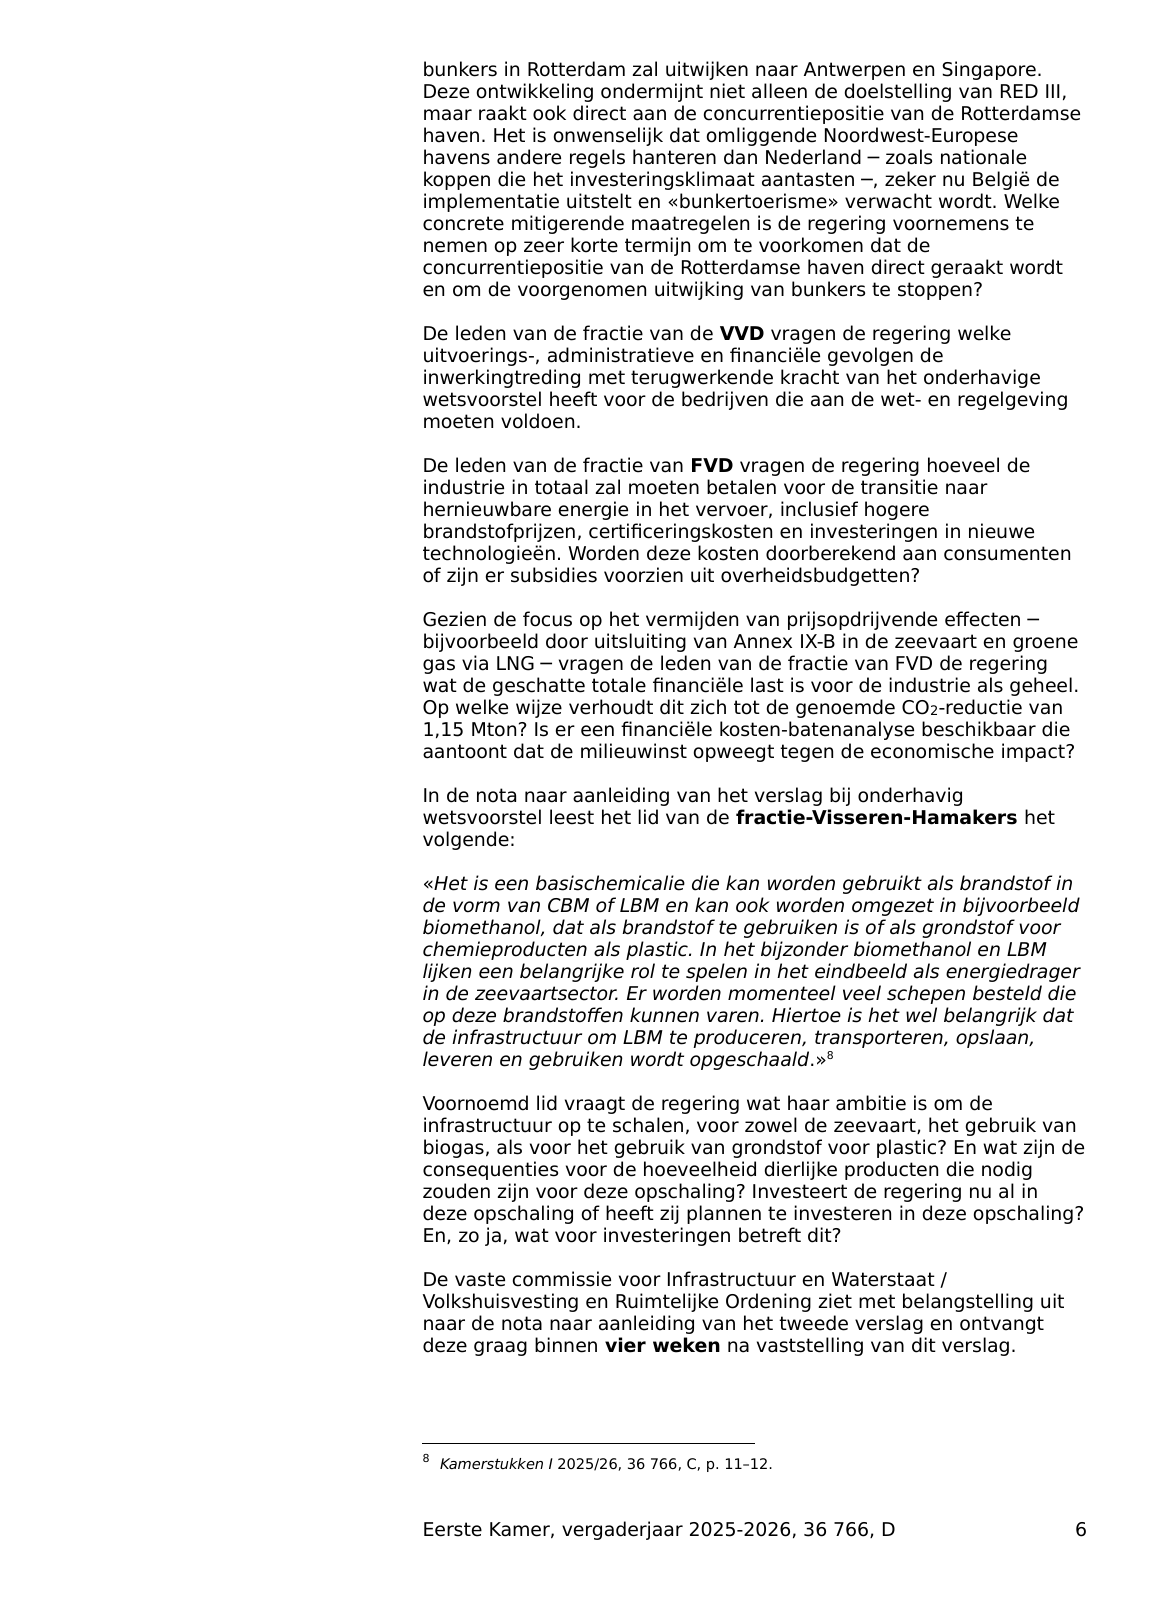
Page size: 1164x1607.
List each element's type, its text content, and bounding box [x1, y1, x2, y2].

text In de nota naar aanleiding van het verslag bij onderhavig wetsvoorstel leest het lid van de fractie-Visseren-Hamakers het volgende: [422, 785, 1087, 851]
text De vaste commissie voor Infrastructuur en Waterstaat / Volkshuisvesting en Ruimtelijke Ordening ziet met belangstelling uit naar de nota naar aanleiding van het tweede verslag en ontvangt deze graag binnen vier weken na vaststelling van dit verslag. [422, 1269, 1087, 1357]
text Voornoemd lid vraagt de regering wat haar ambitie is om de infrastructuur op te schalen, voor zowel de zeevaart, het gebruik van biogas, als voor het gebruik van grondstof voor plastic? En wat zijn de consequenties voor de hoeveelheid dierlijke producten die nodig zouden zijn voor deze opschaling? Investeert de regering nu al in deze opschaling of heeft zij plannen te investeren in deze opschaling? En, zo ja, wat voor investeringen betreft dit? [422, 1093, 1087, 1247]
text Gezien de focus op het vermijden van prijsopdrijvende effecten ─ bijvoorbeeld door uitsluiting van Annex IX-B in de zeevaart en groene gas via LNG ─ vragen de leden van de fractie van FVD de regering wat de geschatte totale financiële last is voor de industrie als geheel. Op welke wijze verhoudt dit zich tot de genoemde CO2-reductie van 1,15 Mton? Is er een financiële kosten-batenanalyse beschikbaar die aantoont dat de milieuwinst opweegt tegen de economische impact? [422, 609, 1087, 763]
text De leden van de fractie van FVD vragen de regering hoeveel de industrie in totaal zal moeten betalen voor de transitie naar hernieuwbare energie in het vervoer, inclusief hogere brandstofprijzen, certificeringskosten en investeringen in nieuwe technologieën. Worden deze kosten doorberekend aan consumenten of zijn er subsidies voorzien uit overheidsbudgetten? [422, 455, 1087, 587]
text Kamerstukken I 2025/26, 36 766, C, p. 11–12. [422, 1452, 1087, 1474]
text «Het is een basischemicalie die kan worden gebruikt als brandstof in de vorm van CBM of LBM en kan ook worden omgezet in bijvoorbeeld biomethanol, dat als brandstof te gebruiken is of als grondstof voor chemieproducten als plastic. In het bijzonder biomethanol en LBM lijken een belangrijke rol te spelen in het eindbeeld als energiedrager in de zeevaartsector. Er worden momenteel veel schepen besteld die op deze brandstoffen kunnen varen. Hiertoe is het wel belangrijk dat de infrastructuur om LBM te produceren, transporteren, opslaan, leveren en gebruiken wordt opgeschaald.» [422, 873, 1087, 1071]
text De leden van de fractie van de VVD vragen de regering welke uitvoerings-, administratieve en financiële gevolgen de inwerkingtreding met terugwerkende kracht van het onderhavige wetsvoorstel heeft voor de bedrijven die aan de wet- en regelgeving moeten voldoen. [422, 323, 1087, 433]
text bunkers in Rotterdam zal uitwijken naar Antwerpen en Singapore. Deze ontwikkeling ondermijnt niet alleen de doelstelling van RED III, maar raakt ook direct aan de concurrentiepositie van de Rotterdamse haven. Het is onwenselijk dat omliggende Noordwest-Europese havens andere regels hanteren dan Nederland ─ zoals nationale koppen die het investeringsklimaat aantasten ─, zeker nu België de implementatie uitstelt en «bunkertoerisme» verwacht wordt. Welke concrete mitigerende maatregelen is de regering voornemens te nemen op zeer korte termijn om te voorkomen dat de concurrentiepositie van de Rotterdamse haven direct geraakt wordt en om de voorgenomen uitwijking van bunkers te stoppen? [422, 59, 1087, 301]
